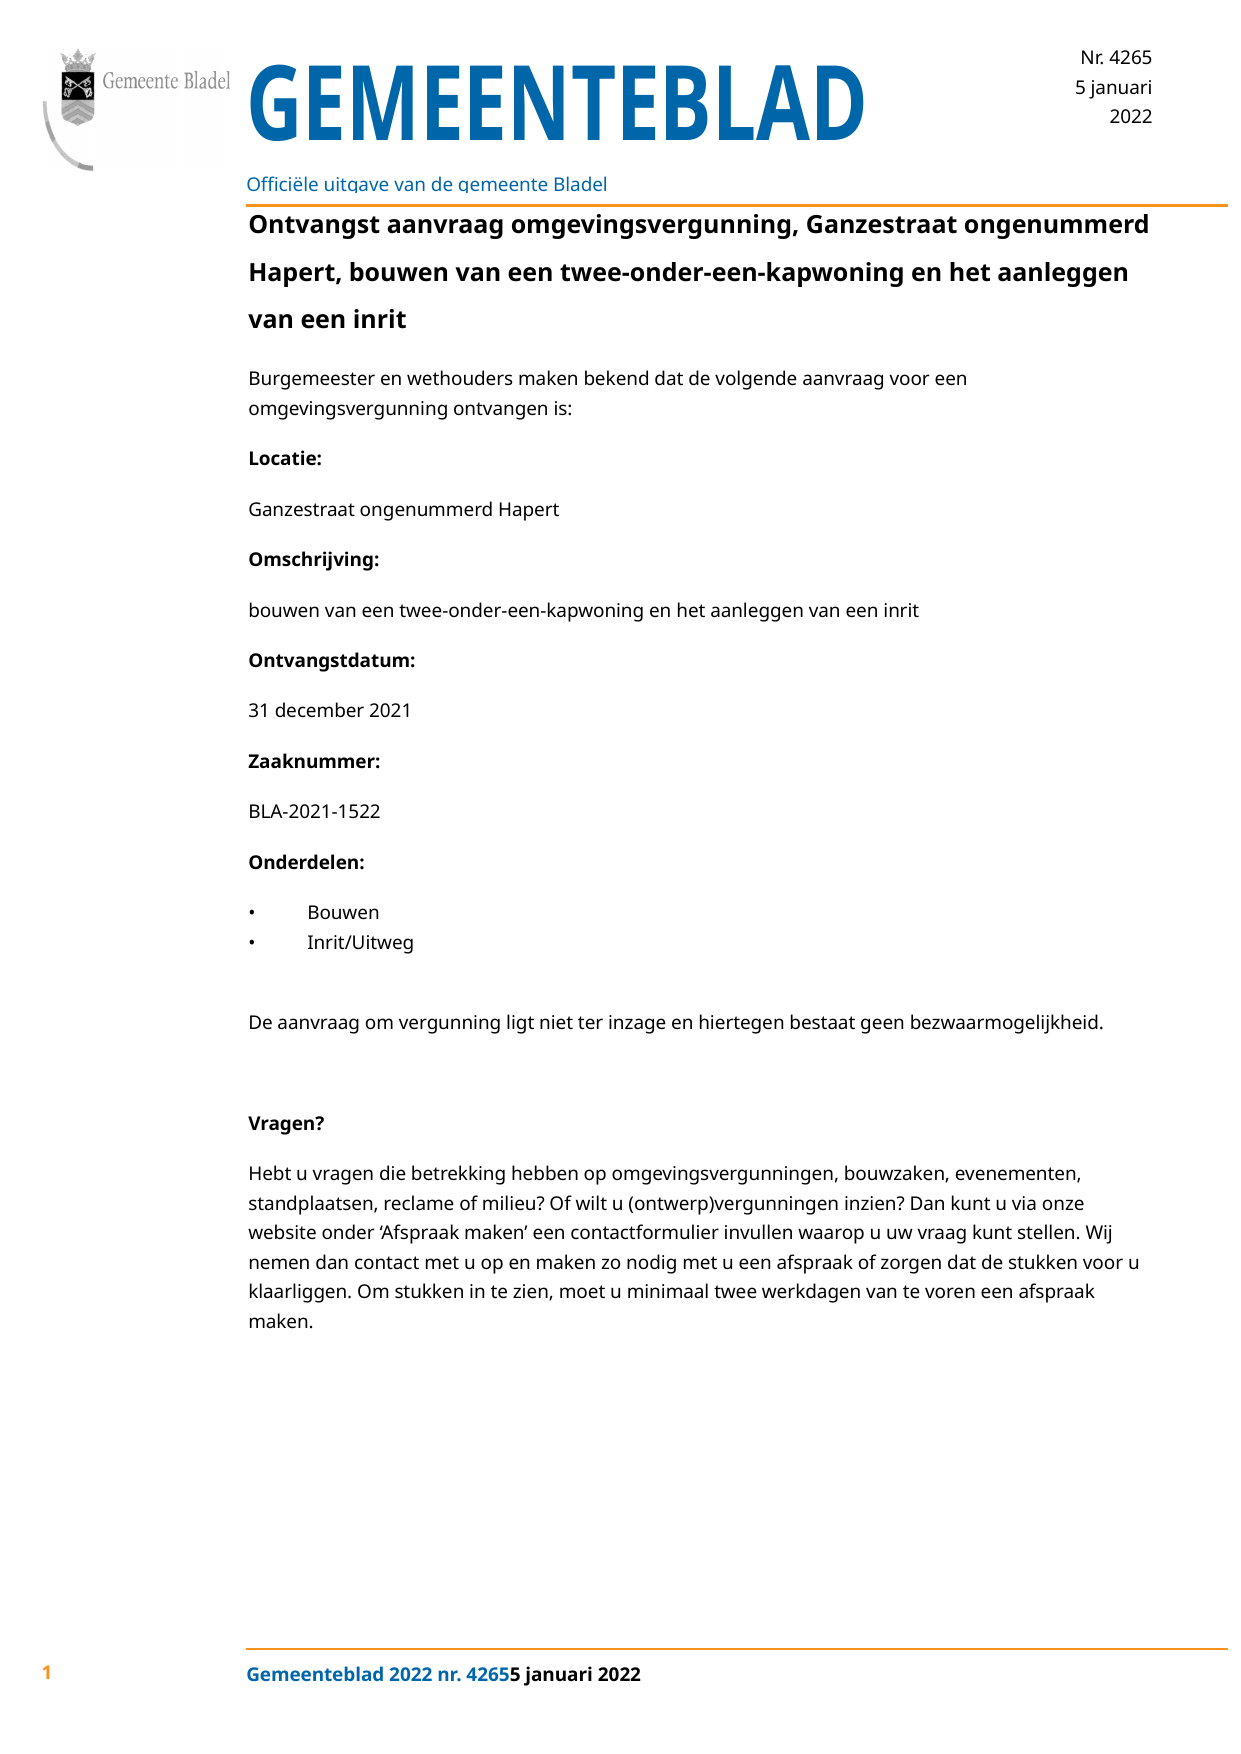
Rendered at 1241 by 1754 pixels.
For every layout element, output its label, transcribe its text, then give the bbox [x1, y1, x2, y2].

list Bouwen [248, 899, 1152, 925]
text Zaaknummer: [248, 748, 1152, 774]
text Ganzestraat ongenummerd Hapert [248, 496, 1152, 522]
text Burgemeester en wethouders maken bekend dat de volgende aanvraag voor een omgevingsvergunning ontvangen is: [248, 366, 1152, 421]
picture [41, 47, 231, 172]
text bouwen van een twee-onder-een-kapwoning en het aanleggen van een inrit [248, 597, 1152, 622]
text 31 december 2021 [248, 698, 1152, 723]
text Ontvangstdatum: [248, 647, 1152, 673]
text Omschrijving: [248, 546, 1152, 572]
text Vragen? [248, 1110, 1152, 1135]
text Ontvangst aanvraag omgevingsvergunning, Ganzestraat ongenummerd Hapert, bouwen van een twee-onder-een-kapwoning en het aanleggen van een inrit [248, 207, 1152, 336]
text Locatie: [248, 446, 1152, 471]
text Hebt u vragen die betrekking hebben op omgevingsvergunningen, bouwzaken, evenementen, standplaatsen, reclame of milieu? Of wilt u (ontwerp)vergunningen inzien? Dan kunt u via onze website onder ‘Afspraak maken’ een contactformulier invullen waarop u uw vraag kunt stellen. Wij nemen dan contact met u op en maken zo nodig met u een afspraak of zorgen dat de stukken voor u klaarliggen. Om stukken in te zien, moet u minimaal twee werkdagen van te voren een afspraak maken. [248, 1160, 1152, 1334]
text De aanvraag om vergunning ligt niet ter inzage en hiertegen bestaat geen bezwaarmogelijkheid. [248, 1009, 1152, 1034]
list Inrit/Uitweg [248, 929, 1152, 954]
text BLA-2021-1522 [248, 798, 1152, 824]
text Onderdelen: [248, 849, 1152, 874]
